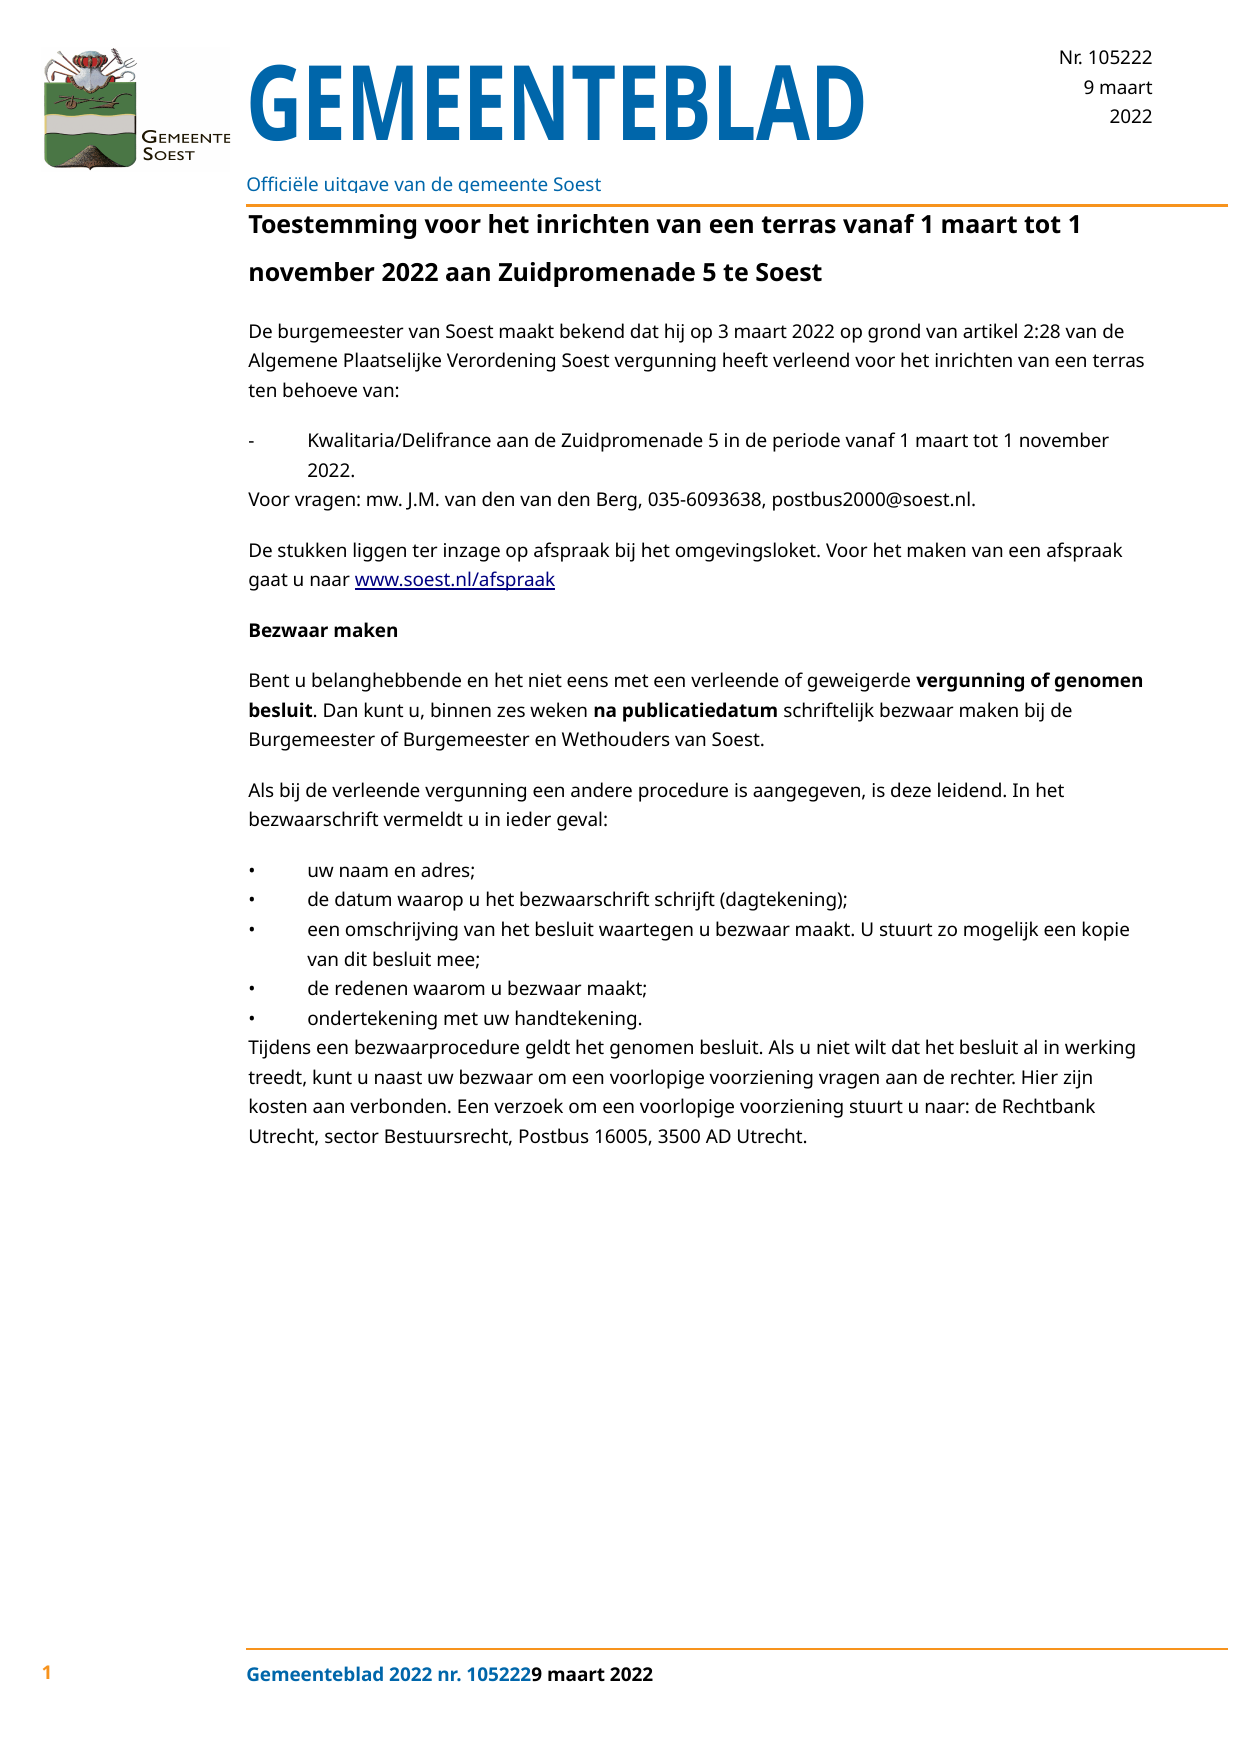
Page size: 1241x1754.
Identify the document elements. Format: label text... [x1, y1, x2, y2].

text Bezwaar maken [248, 617, 1152, 643]
text De burgemeester van Soest maakt bekend dat hij op 3 maart 2022 op grond van artikel 2:28 van de Algemene Plaatselijke Verordening Soest vergunning heeft verleend voor het inrichten van een terras ten behoeve van: [248, 318, 1152, 403]
list de datum waarop u het bezwaarschrift schrijft (dagtekening); [248, 887, 1152, 912]
text Bent u belanghebbende en het niet eens met een verleende of geweigerde vergunning of genomen besluit. Dan kunt u, binnen zes weken na publicatiedatum schriftelijk bezwaar maken bij de Burgemeester of Burgemeester en Wethouders van Soest. [248, 667, 1152, 752]
text Voor vragen: mw. J.M. van den van den Berg, 035-6093638, postbus2000@soest.nl. [248, 487, 1152, 512]
list een omschrijving van het besluit waartegen u bezwaar maakt. U stuurt zo mogelijk een kopie van dit besluit mee; [248, 916, 1152, 972]
text Toestemming voor het inrichten van een terras vanaf 1 maart tot 1 november 2022 aan Zuidpromenade 5 te Soest [248, 207, 1152, 288]
list uw naam en adres; [248, 857, 1152, 883]
text Als bij de verleende vergunning een andere procedure is aangegeven, is deze leidend. In het bezwaarschrift vermeldt u in ieder geval: [248, 777, 1152, 832]
list Kwalitaria/Delifrance aan de Zuidpromenade 5 in de periode vanaf 1 maart tot 1 november 2022. [248, 427, 1152, 483]
list de redenen waarom u bezwaar maakt; [248, 975, 1152, 1001]
text Tijdens een bezwaarprocedure geldt het genomen besluit. Als u niet wilt dat het besluit al in werking treedt, kunt u naast uw bezwaar om een voorlopige voorziening vragen aan de rechter. Hier zijn kosten aan verbonden. Een verzoek om een voorlopige voorziening stuurt u naar: de Rechtbank Utrecht, sector Bestuursrecht, Postbus 16005, 3500 AD Utrecht. [248, 1034, 1152, 1149]
picture [41, 47, 231, 172]
list ondertekening met uw handtekening. [248, 1005, 1152, 1031]
text De stukken liggen ter inzage op afspraak bij het omgevingsloket. Voor het maken van een afspraak gaat u naar www.soest.nl/afspraak [248, 537, 1152, 592]
